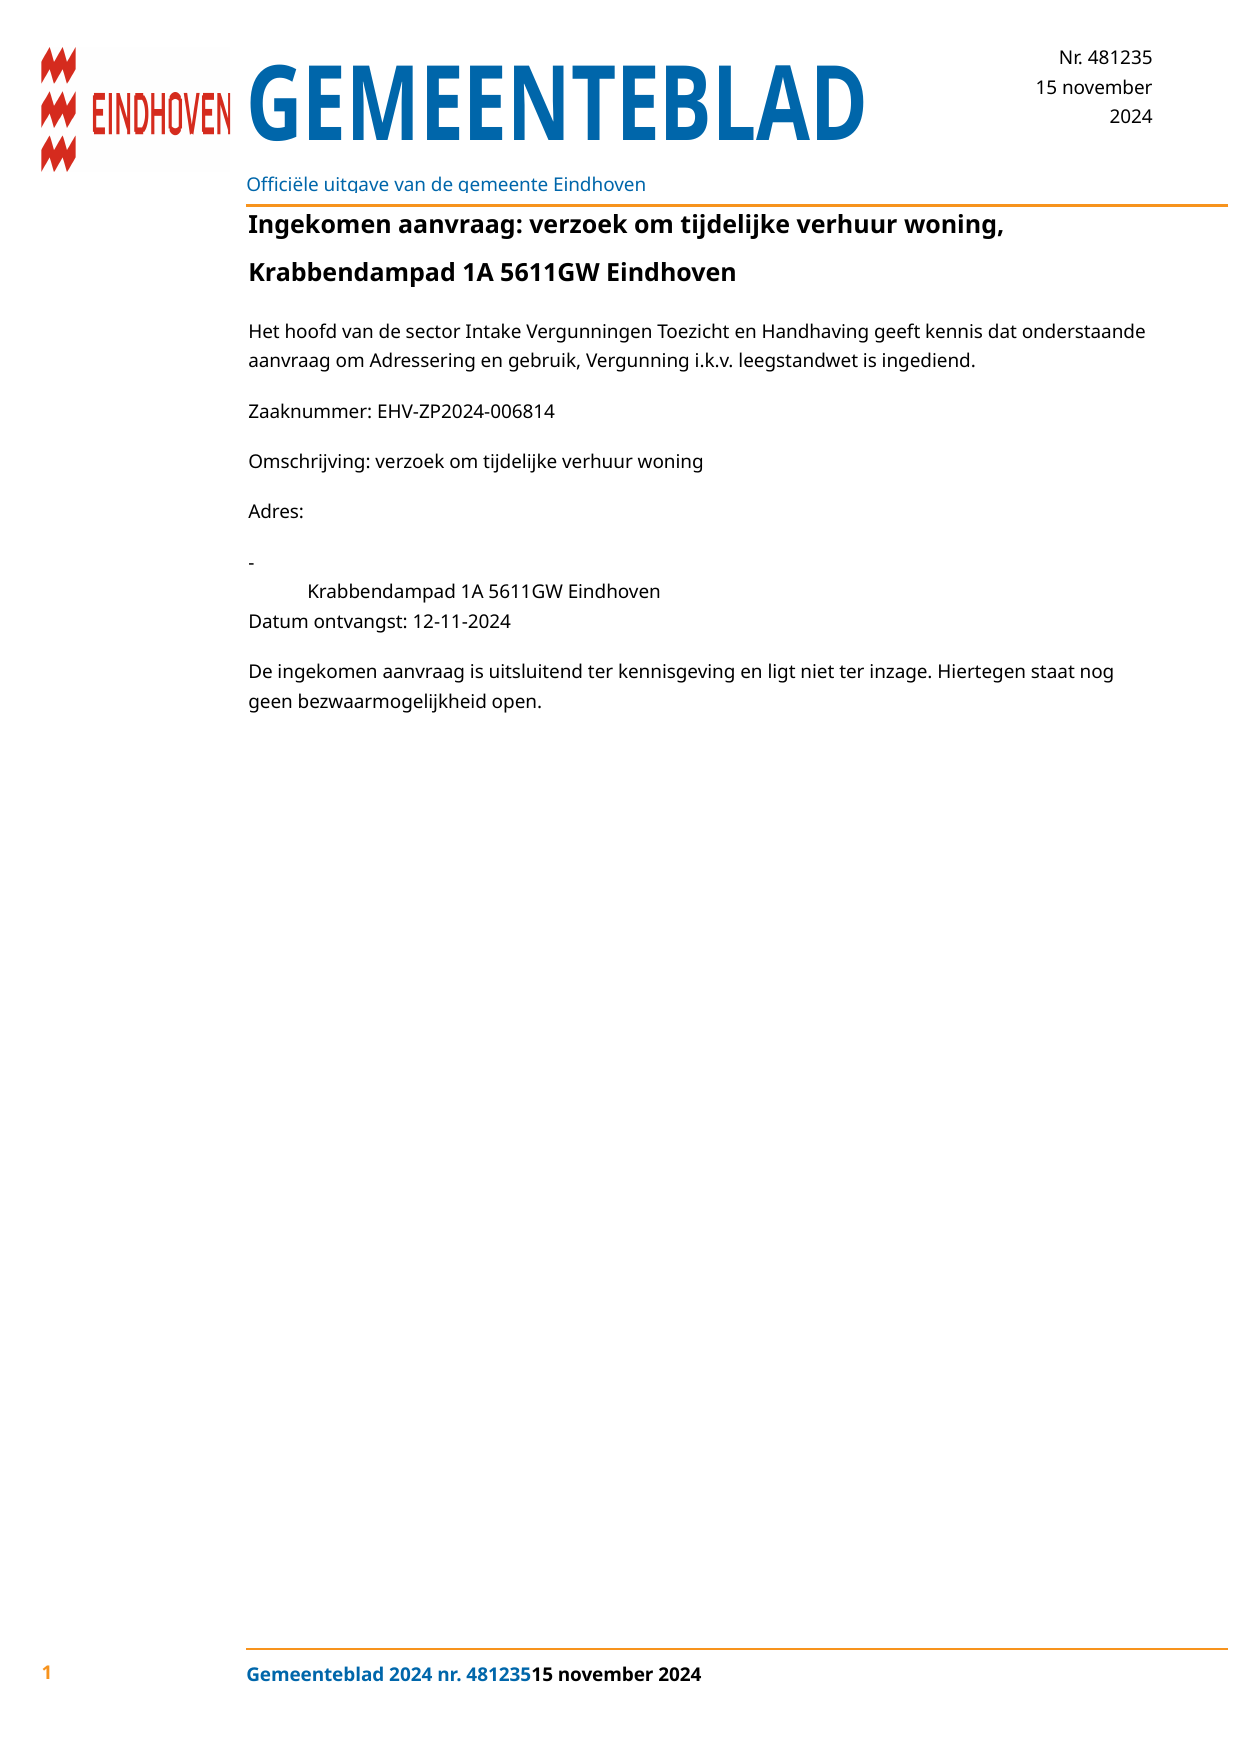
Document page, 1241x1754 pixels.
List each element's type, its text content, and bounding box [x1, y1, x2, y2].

text Omschrijving: verzoek om tijdelijke verhuur woning [248, 448, 1152, 474]
text Ingekomen aanvraag: verzoek om tijdelijke verhuur woning, Krabbendampad 1A 5611GW Eindhoven [248, 207, 1152, 288]
list Krabbendampad 1A 5611GW Eindhoven [248, 579, 1152, 604]
text De ingekomen aanvraag is uitsluitend ter kennisgeving en ligt niet ter inzage. Hiertegen staat nog geen bezwaarmogelijkheid open. [248, 659, 1152, 714]
text Adres: [248, 499, 1152, 524]
text Zaaknummer: EHV-ZP2024-006814 [248, 398, 1152, 424]
text Het hoofd van de sector Intake Vergunningen Toezicht en Handhaving geeft kennis dat onderstaande aanvraag om Adressering en gebruik, Vergunning i.k.v. leegstandwet is ingediend. [248, 318, 1152, 373]
picture [41, 47, 231, 172]
text Datum ontvangst: 12-11-2024 [248, 608, 1152, 634]
